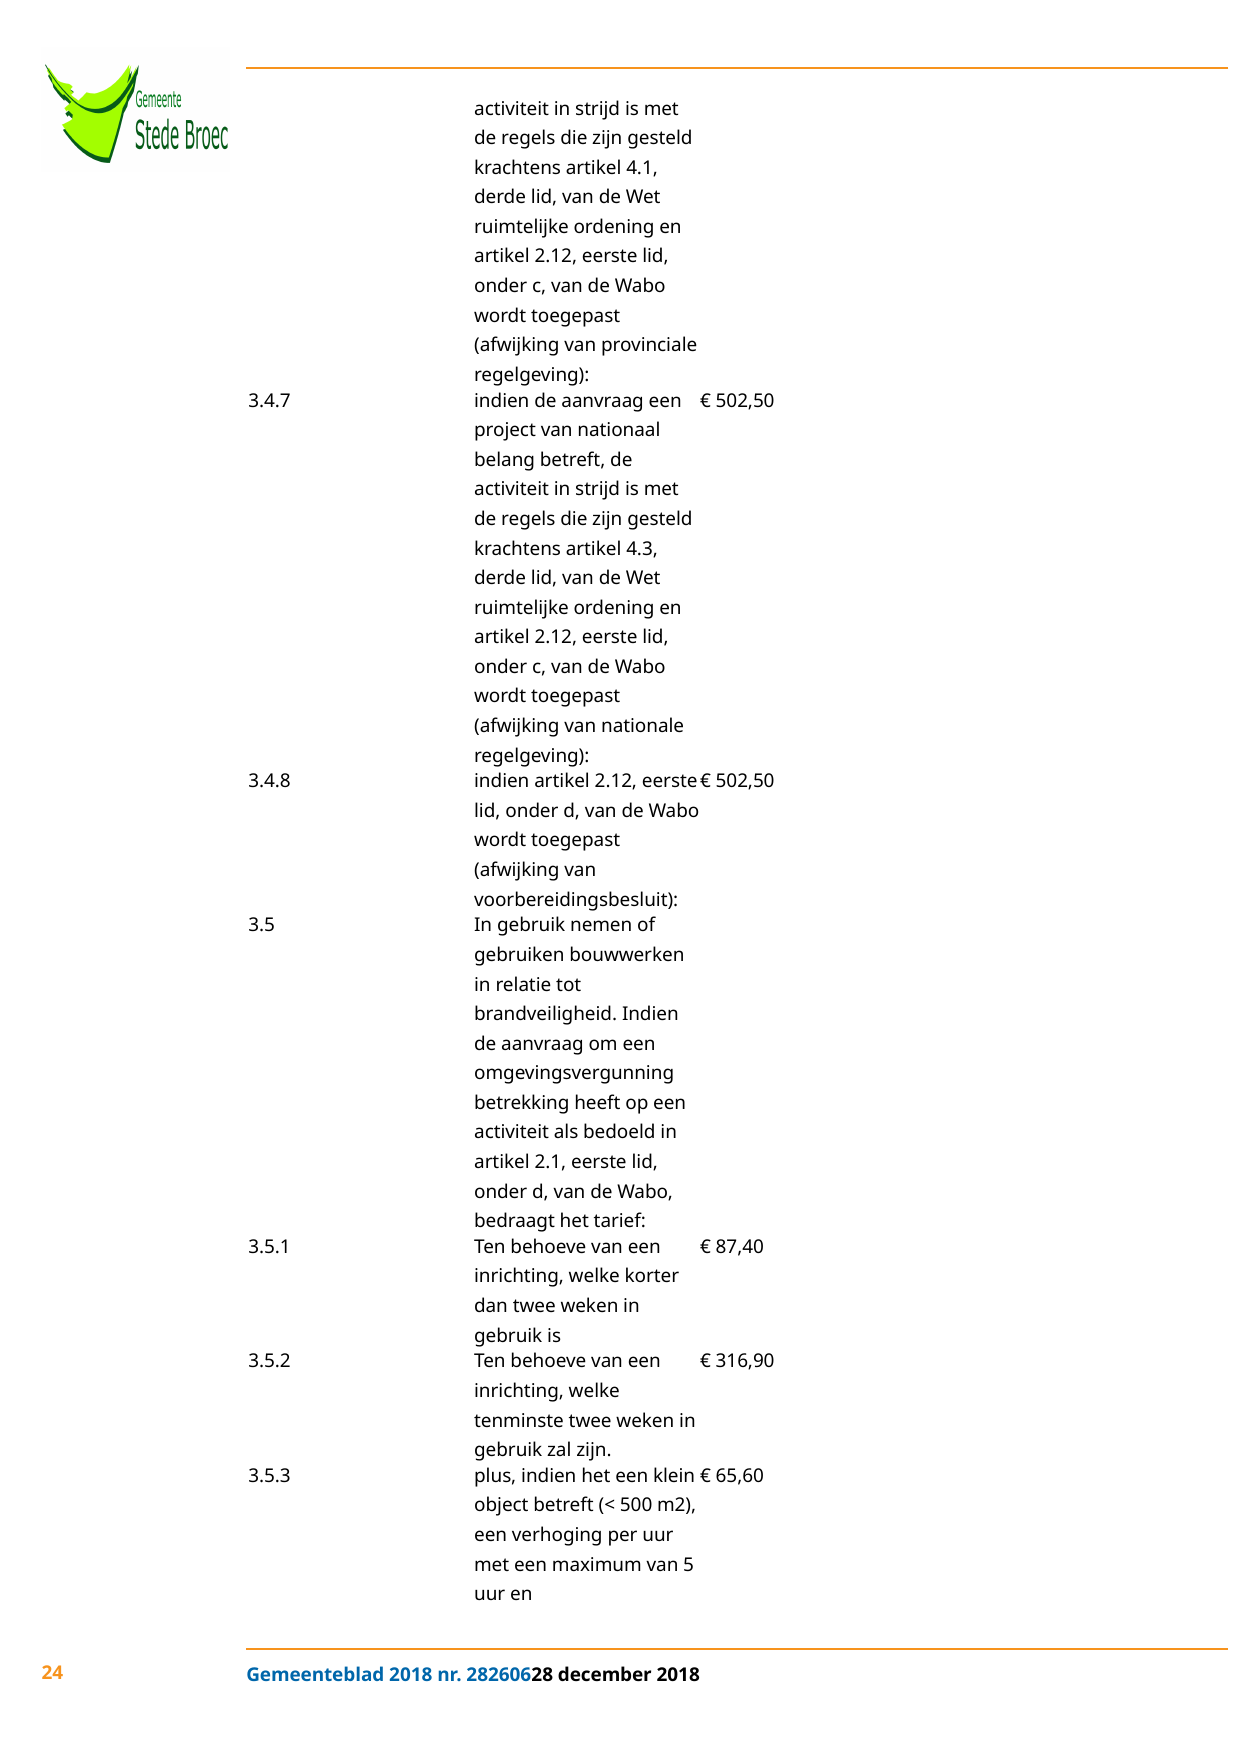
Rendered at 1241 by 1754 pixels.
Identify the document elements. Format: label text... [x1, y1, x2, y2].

table_cell 3.5.3 [248, 1462, 474, 1606]
table_cell [926, 387, 1152, 767]
table_cell plus, indien het een klein object betreft (< 500 m2), een verhoging per uur met een maximum van 5 uur en [474, 1462, 700, 1606]
table_cell [700, 95, 926, 387]
table_cell € 65,60 [700, 1462, 926, 1606]
table_cell [926, 95, 1152, 387]
table_cell € 502,50 [700, 387, 926, 767]
table_cell [700, 912, 926, 1233]
table_cell € 316,90 [700, 1348, 926, 1462]
table_cell € 502,50 [700, 768, 926, 912]
table_cell In gebruik nemen of gebruiken bouwwerken in relatie tot brandveiligheid. Indien de aanvraag om een omgevingsvergunning betrekking heeft op een activiteit als bedoeld in artikel 2.1, eerste lid, onder d, van de Wabo, bedraagt het tarief: [474, 912, 700, 1233]
table_cell € 87,40 [700, 1233, 926, 1348]
table_cell indien artikel 2.12, eerste lid, onder d, van de Wabo wordt toegepast (afwijking van voorbereidingsbesluit): [474, 768, 700, 912]
table_cell [926, 1348, 1152, 1462]
table_cell Ten behoeve van een inrichting, welke tenminste twee weken in gebruik zal zijn. [474, 1348, 700, 1462]
table_cell 3.4.8 [248, 768, 474, 912]
table_cell [926, 768, 1152, 912]
table_cell 3.5.2 [248, 1348, 474, 1462]
table_cell [926, 1233, 1152, 1348]
table_cell [248, 95, 474, 387]
picture [41, 47, 231, 172]
table_cell activiteit in strijd is met de regels die zijn gesteld krachtens artikel 4.1, derde lid, van de Wet ruimtelijke ordening en artikel 2.12, eerste lid, onder c, van de Wabo wordt toegepast (afwijking van provinciale regelgeving): [474, 95, 700, 387]
table_cell 3.5.1 [248, 1233, 474, 1348]
table_cell [926, 1462, 1152, 1606]
table_cell 3.4.7 [248, 387, 474, 767]
table_cell [926, 912, 1152, 1233]
table_cell indien de aanvraag een project van nationaal belang betreft, de activiteit in strijd is met de regels die zijn gesteld krachtens artikel 4.3, derde lid, van de Wet ruimtelijke ordening en artikel 2.12, eerste lid, onder c, van de Wabo wordt toegepast (afwijking van nationale regelgeving): [474, 387, 700, 767]
table_cell Ten behoeve van een inrichting, welke korter dan twee weken in gebruik is [474, 1233, 700, 1348]
table_cell 3.5 [248, 912, 474, 1233]
